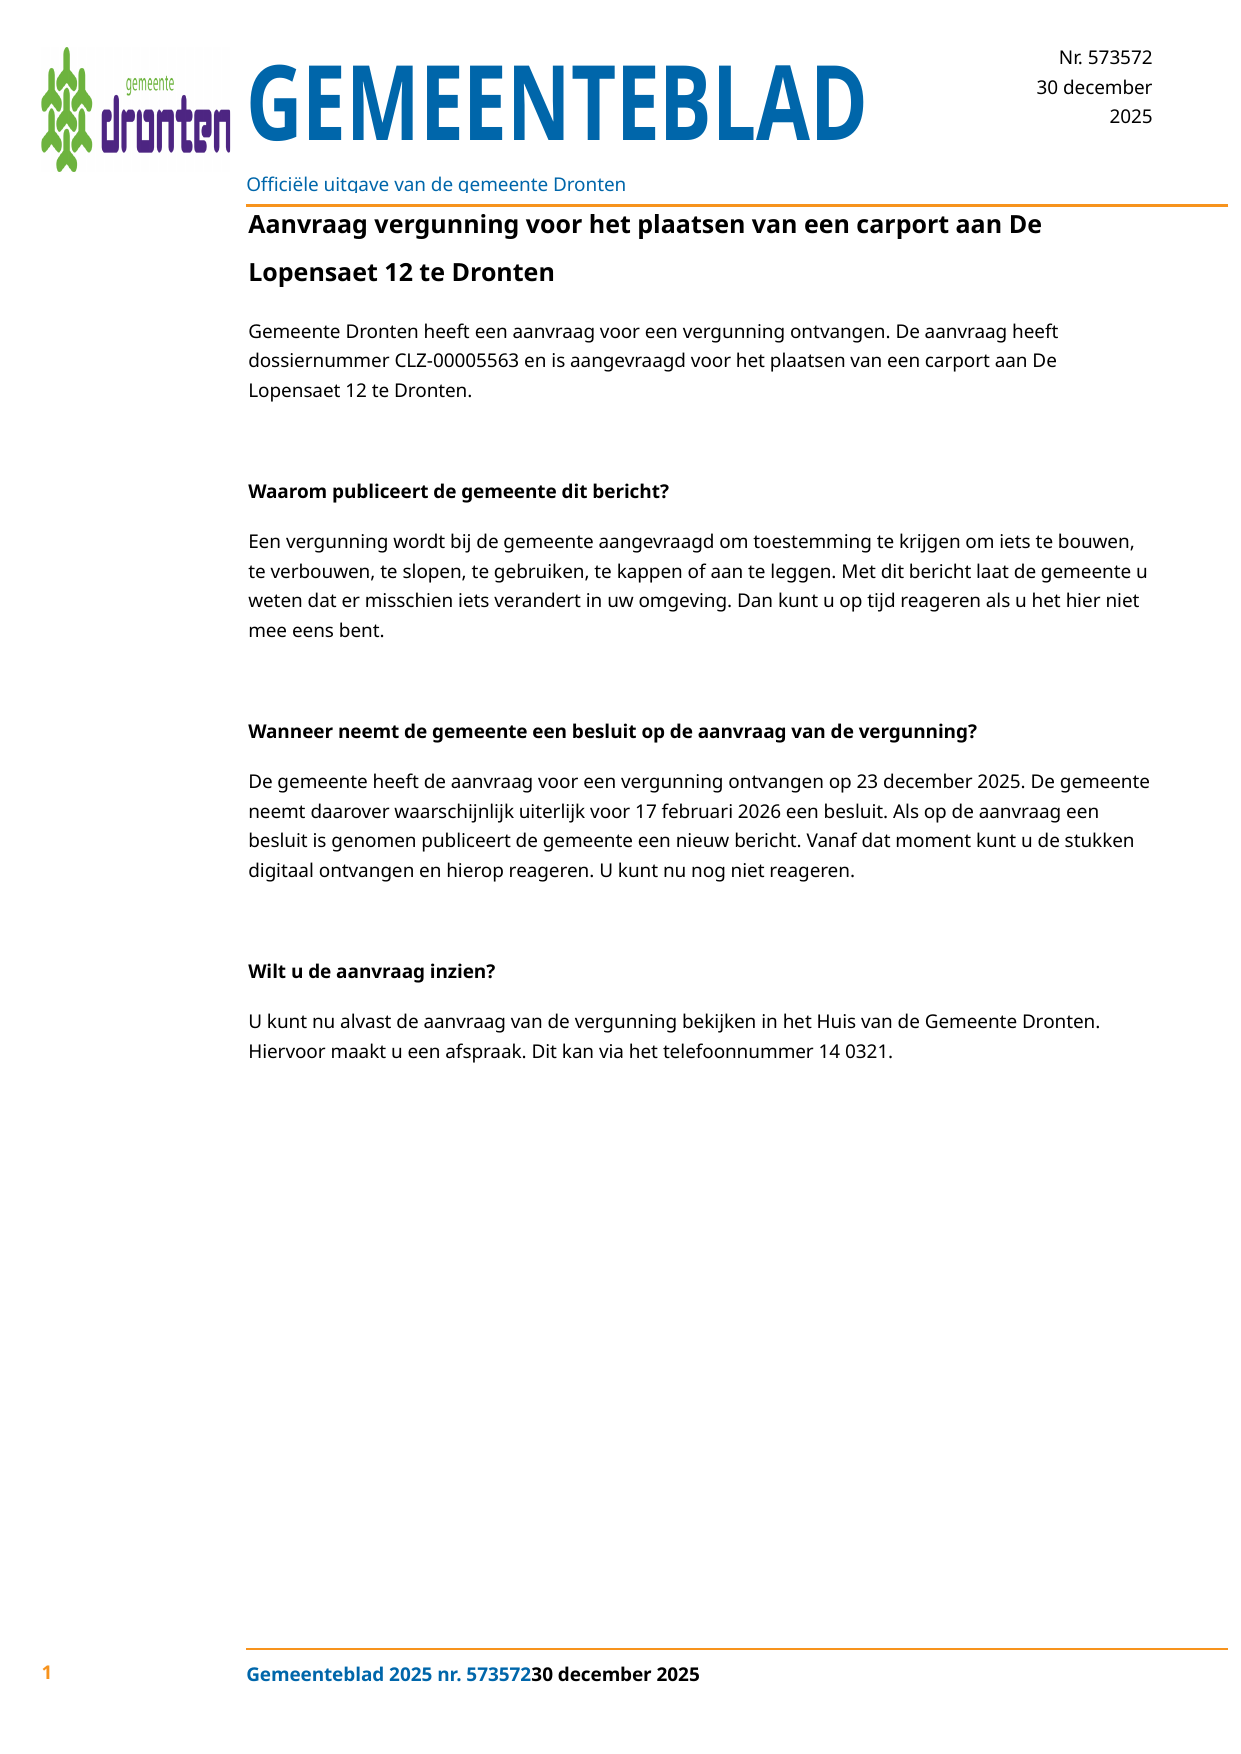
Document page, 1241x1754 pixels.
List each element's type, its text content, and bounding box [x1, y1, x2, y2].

text U kunt nu alvast de aanvraag van de vergunning bekijken in het Huis van de Gemeente Dronten. Hiervoor maakt u een afspraak. Dit kan via het telefoonnummer 14 0321. [248, 1008, 1152, 1064]
text De gemeente heeft de aanvraag voor een vergunning ontvangen op 23 december 2025. De gemeente neemt daarover waarschijnlijk uiterlijk voor 17 februari 2026 een besluit. Als op de aanvraag een besluit is genomen publiceert de gemeente een nieuw bericht. Vanaf dat moment kunt u de stukken digitaal ontvangen en hierop reageren. U kunt nu nog niet reageren. [248, 768, 1152, 883]
text Waarom publiceert de gemeente dit bericht? [248, 478, 1152, 504]
text Wanneer neemt de gemeente een besluit op de aanvraag van de vergunning? [248, 718, 1152, 744]
text Gemeente Dronten heeft een aanvraag voor een vergunning ontvangen. De aanvraag heeft dossiernummer CLZ-00005563 en is aangevraagd voor het plaatsen van een carport aan De Lopensaet 12 te Dronten. [248, 318, 1152, 403]
picture [41, 47, 231, 172]
text Wilt u de aanvraag inzien? [248, 958, 1152, 984]
text Een vergunning wordt bij de gemeente aangevraagd om toestemming te krijgen om iets te bouwen, te verbouwen, te slopen, te gebruiken, te kappen of aan te leggen. Met dit bericht laat de gemeente u weten dat er misschien iets verandert in uw omgeving. Dan kunt u op tijd reageren als u het hier niet mee eens bent. [248, 528, 1152, 643]
text Aanvraag vergunning voor het plaatsen van een carport aan De Lopensaet 12 te Dronten [248, 207, 1152, 288]
